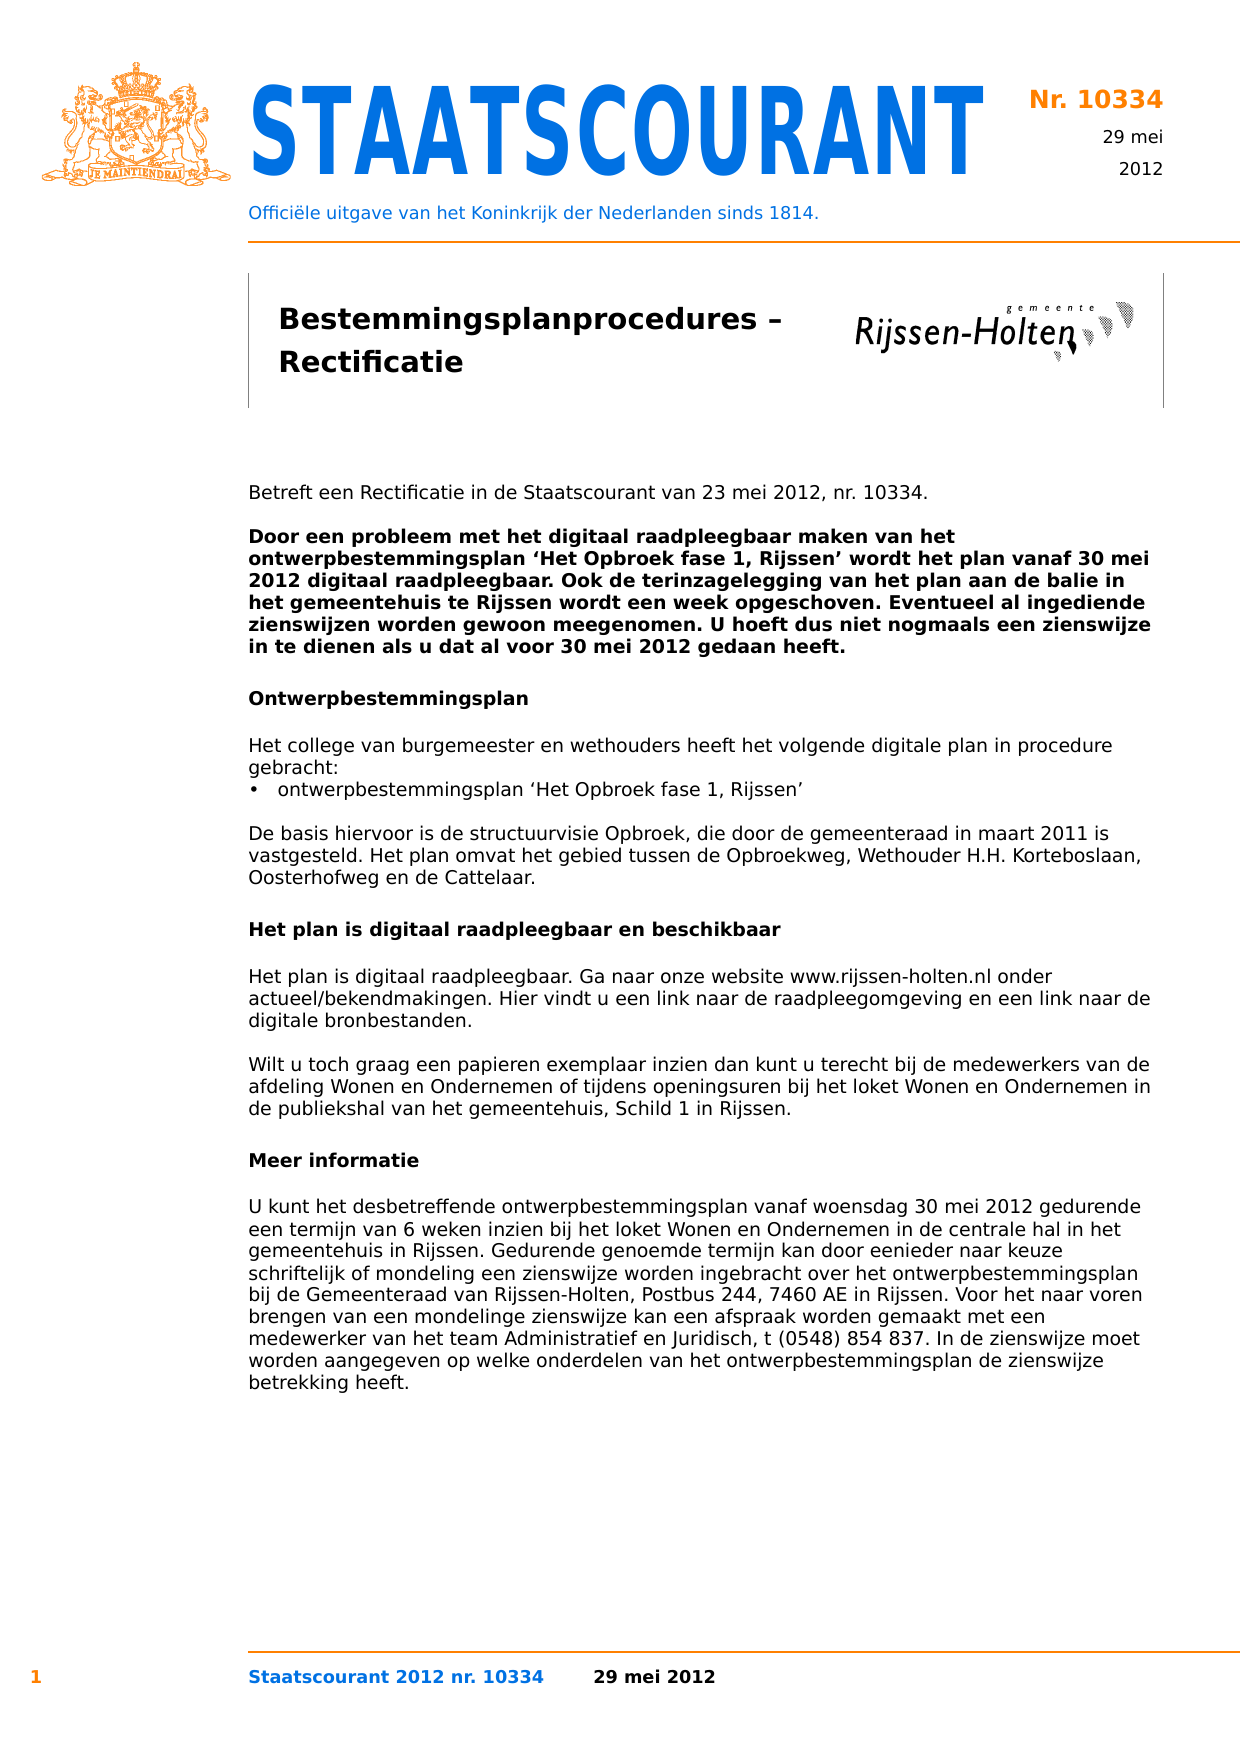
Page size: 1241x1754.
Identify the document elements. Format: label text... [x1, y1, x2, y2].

text • ontwerpbestemmingsplan ‘Het Opbroek fase 1, Rijssen’ [248, 779, 1163, 801]
picture [41, 62, 231, 186]
picture [855, 302, 1134, 362]
subtitle Bestemmingsplanprocedures – Rectificatie [249, 273, 1163, 408]
subtitle Meer informatie [248, 1149, 1163, 1171]
table_header Nr. 10334 [998, 62, 1240, 121]
table_header [25, 62, 248, 241]
text Betreft een Rectificatie in de Staatscourant van 23 mei 2012, nr. 10334. [248, 482, 1163, 504]
table_header STAATSCOURANT [248, 62, 998, 203]
text Het plan is digitaal raadpleegbaar. Ga naar onze website www.rijssen-holten.nl onder actueel/bekendmakingen. Hier vindt u een link naar de raadpleegomgeving en een link naar de digitale bronbestanden. [248, 966, 1163, 1032]
text Door een probleem met het digitaal raadpleegbaar maken van het ontwerpbestemmingsplan ‘Het Opbroek fase 1, Rijssen’ wordt het plan vanaf 30 mei 2012 digitaal raadpleegbaar. Ook de terinzagelegging van het plan aan de balie in het gemeentehuis te Rijssen wordt een week opgeschoven. Eventueel al ingediende zienswijzen worden gewoon meegenomen. U hoeft dus niet nogmaals een zienswijze in te dienen als u dat al voor 30 mei 2012 gedaan heeft. [248, 526, 1163, 658]
text Het college van burgemeester en wethouders heeft het volgende digitale plan in procedure gebracht: [248, 735, 1163, 779]
table_cell Officiële uitgave van het Koninkrijk der Nederlanden sinds 1814. [248, 203, 1240, 241]
table_cell 2012 [998, 153, 1240, 203]
table_cell 29 mei [998, 121, 1240, 153]
subtitle Het plan is digitaal raadpleegbaar en beschikbaar [248, 919, 1163, 941]
text Wilt u toch graag een papieren exemplaar inzien dan kunt u terecht bij de medewerkers van de afdeling Wonen en Ondernemen of tijdens openingsuren bij het loket Wonen en Ondernemen in de publiekshal van het gemeentehuis, Schild 1 in Rijssen. [248, 1053, 1163, 1119]
subtitle Ontwerpbestemmingsplan [248, 688, 1163, 710]
text De basis hiervoor is de structuurvisie Opbroek, die door de gemeenteraad in maart 2011 is vastgesteld. Het plan omvat het gebied tussen de Opbroekweg, Wethouder H.H. Korteboslaan, Oosterhofweg en de Cattelaar. [248, 823, 1163, 889]
text U kunt het desbetreffende ontwerpbestemmingsplan vanaf woensdag 30 mei 2012 gedurende een termijn van 6 weken inzien bij het loket Wonen en Ondernemen in de centrale hal in het gemeentehuis in Rijssen. Gedurende genoemde termijn kan door eenieder naar keuze schriftelijk of mondeling een zienswijze worden ingebracht over het ontwerpbestemmingsplan bij de Gemeenteraad van Rijssen-Holten, Postbus 244, 7460 AE in Rijssen. Voor het naar voren brengen van een mondelinge zienswijze kan een afspraak worden gemaakt met een medewerker van het team Administratief en Juridisch, t (0548) 854 837. In de zienswijze moet worden aangegeven op welke onderdelen van het ontwerpbestemmingsplan de zienswijze betrekking heeft. [248, 1196, 1163, 1394]
